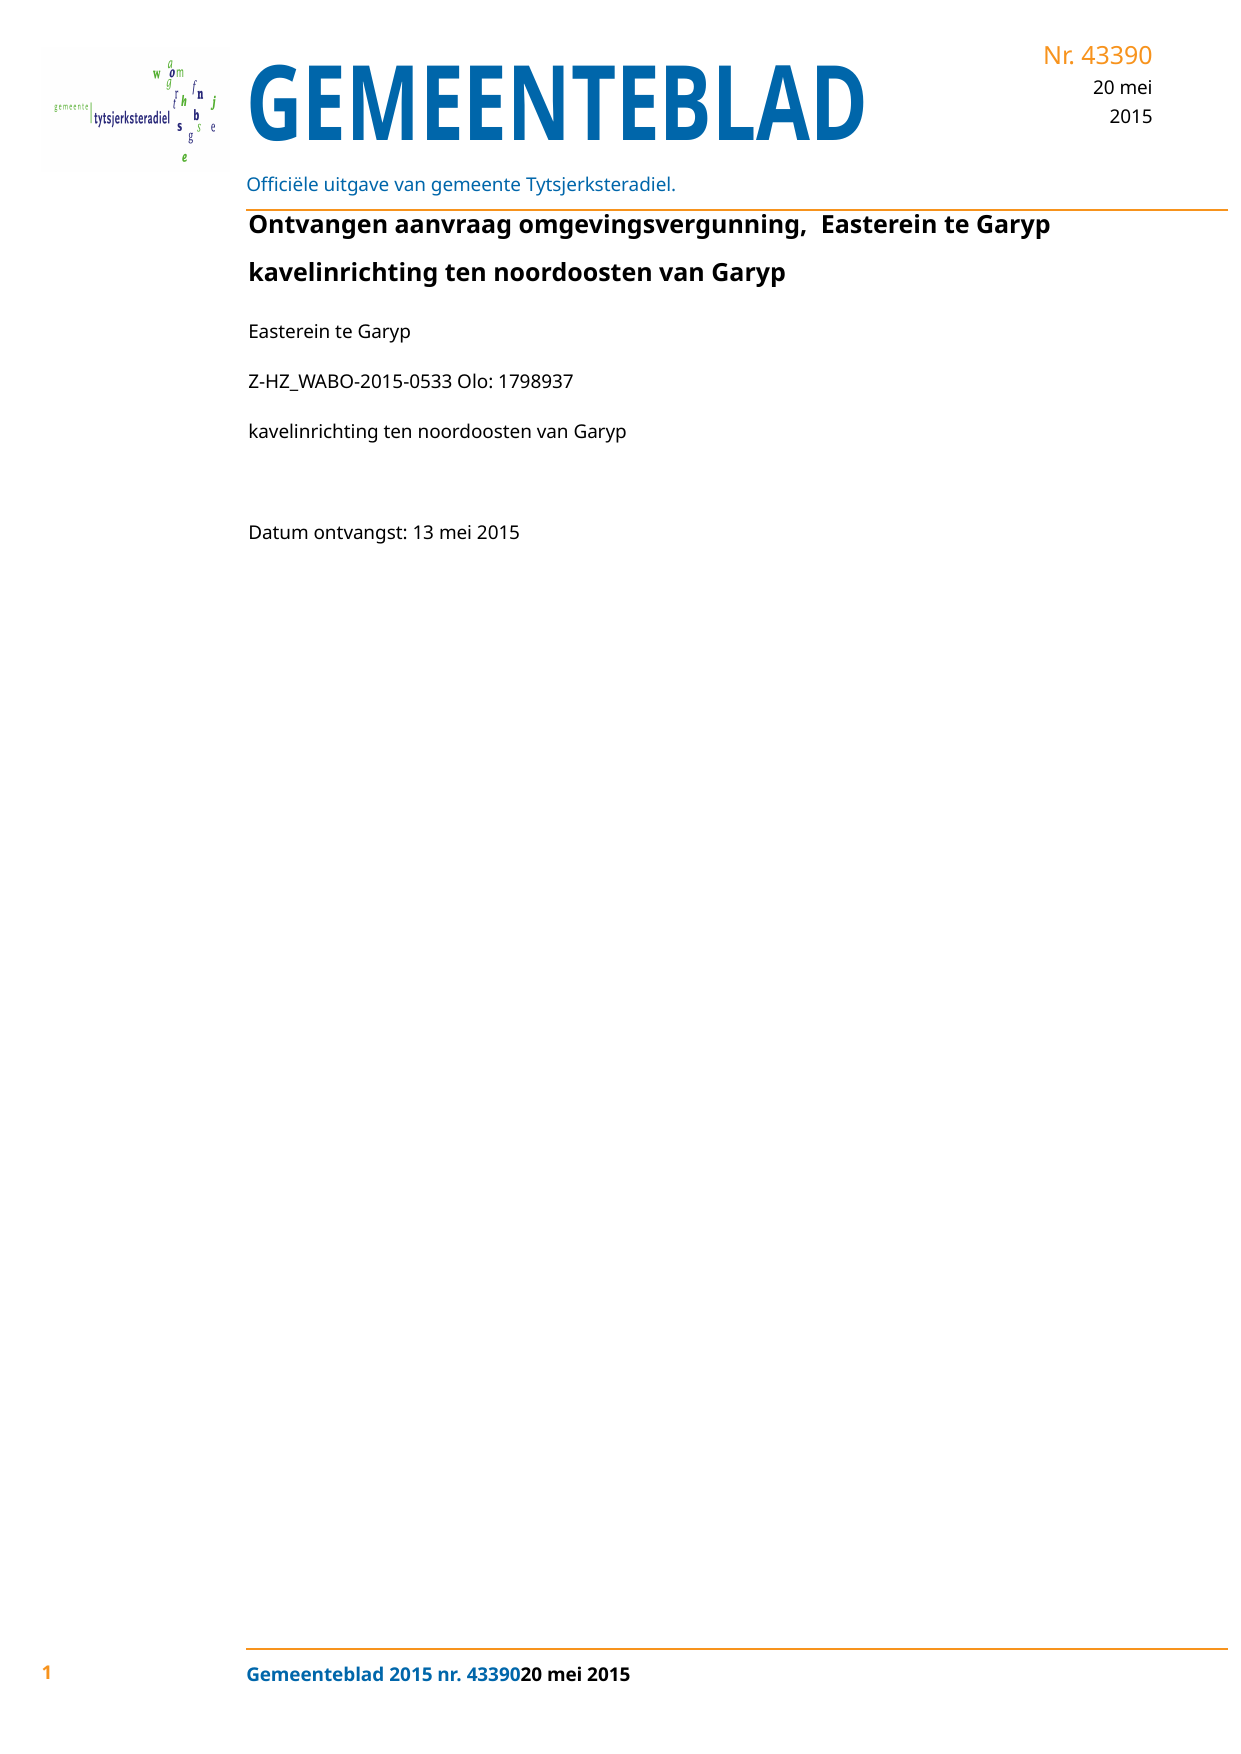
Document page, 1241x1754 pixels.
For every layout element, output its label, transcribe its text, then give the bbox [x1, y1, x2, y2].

text Z-HZ_WABO-2015-0533 Olo: 1798937 [248, 368, 1152, 394]
text kavelinrichting ten noordoosten van Garyp [248, 419, 1152, 444]
text Easterein te Garyp [248, 318, 1152, 344]
picture [41, 47, 231, 172]
text Ontvangen aanvraag omgevingsvergunning, Easterein te Garyp kavelinrichting ten noordoosten van Garyp [248, 211, 1152, 288]
text Datum ontvangst: 13 mei 2015 [248, 519, 1152, 545]
